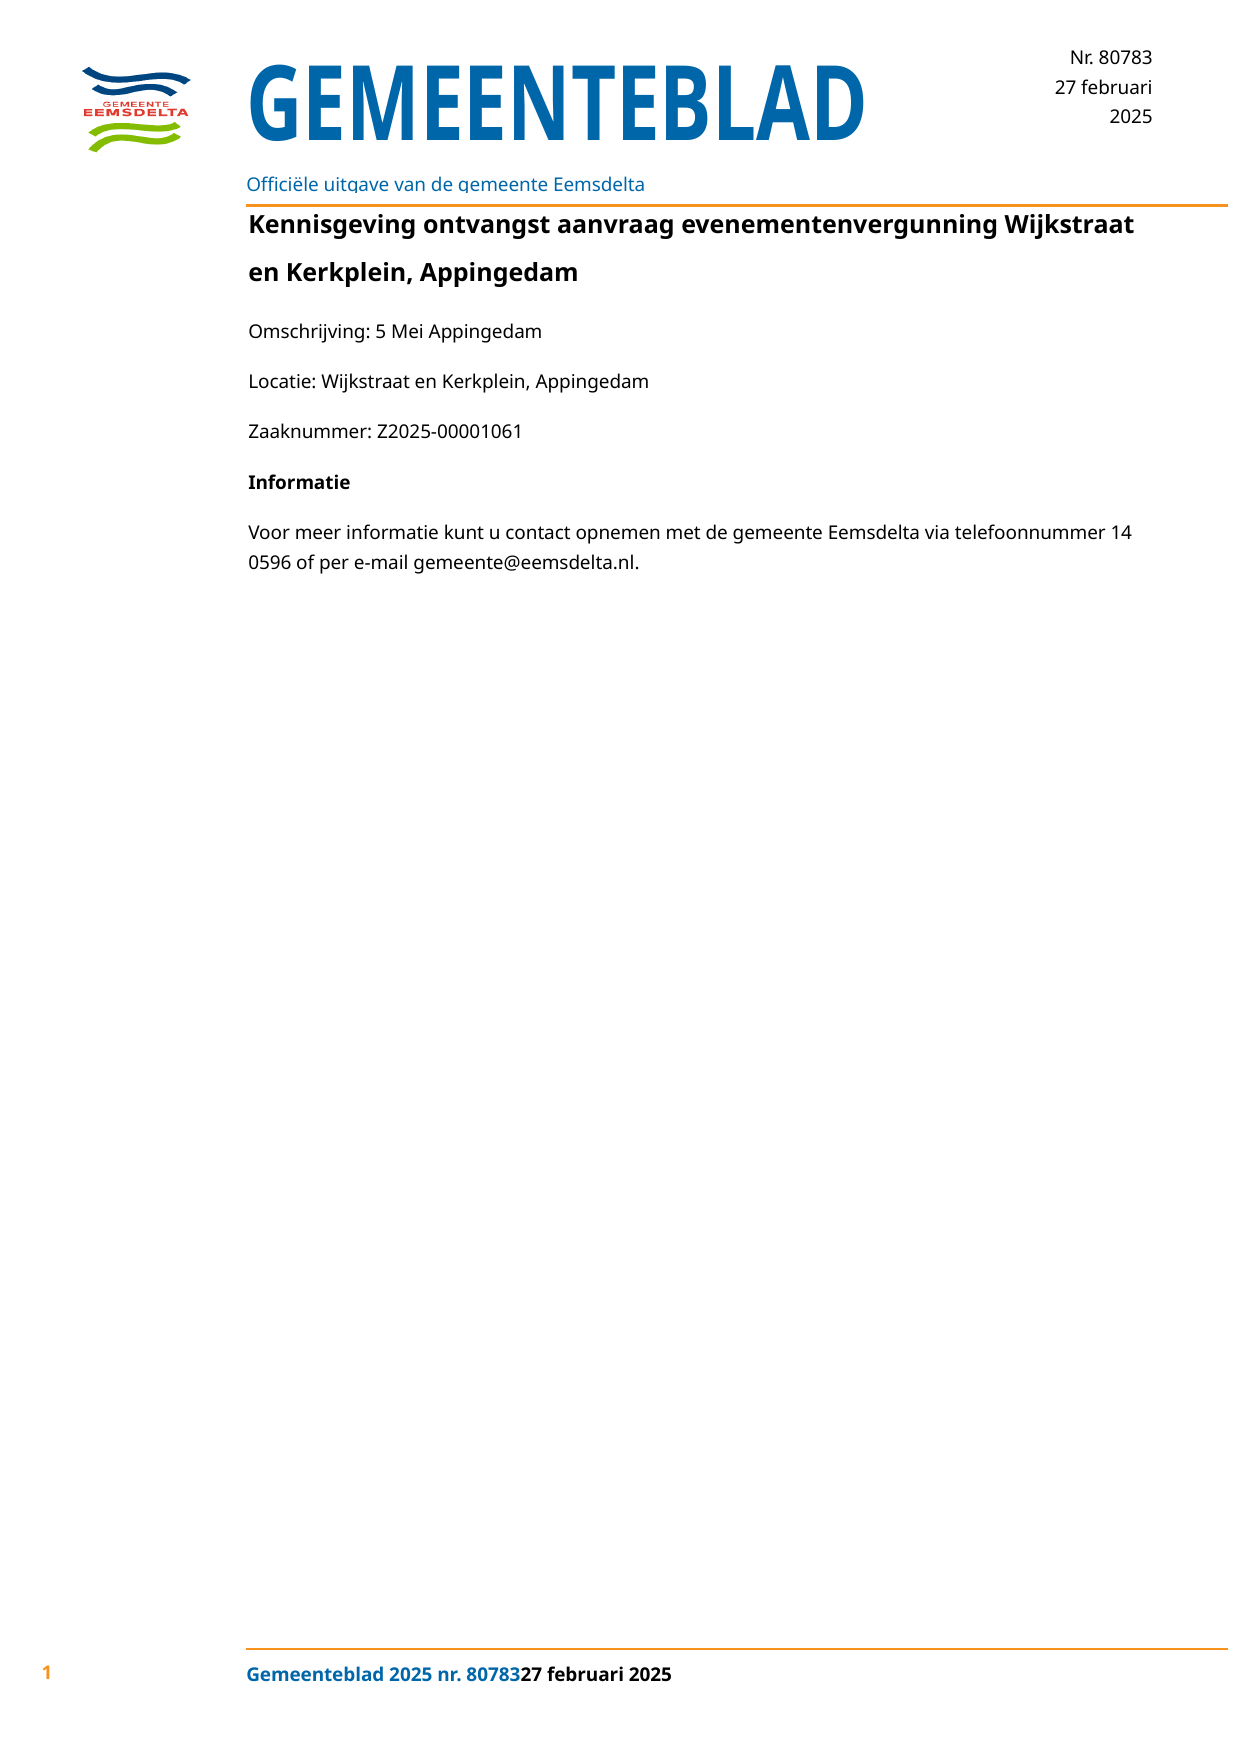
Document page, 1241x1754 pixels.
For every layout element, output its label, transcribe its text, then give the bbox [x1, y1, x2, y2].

picture [41, 47, 231, 172]
text Voor meer informatie kunt u contact opnemen met de gemeente Eemsdelta via telefoonnummer 14 0596 of per e-mail gemeente@eemsdelta.nl. [248, 519, 1152, 575]
text Zaaknummer: Z2025-00001061 [248, 419, 1152, 444]
text Informatie [248, 469, 1152, 495]
text Omschrijving: 5 Mei Appingedam [248, 318, 1152, 344]
text Locatie: Wijkstraat en Kerkplein, Appingedam [248, 368, 1152, 394]
text Kennisgeving ontvangst aanvraag evenementenvergunning Wijkstraat en Kerkplein, Appingedam [248, 207, 1152, 288]
